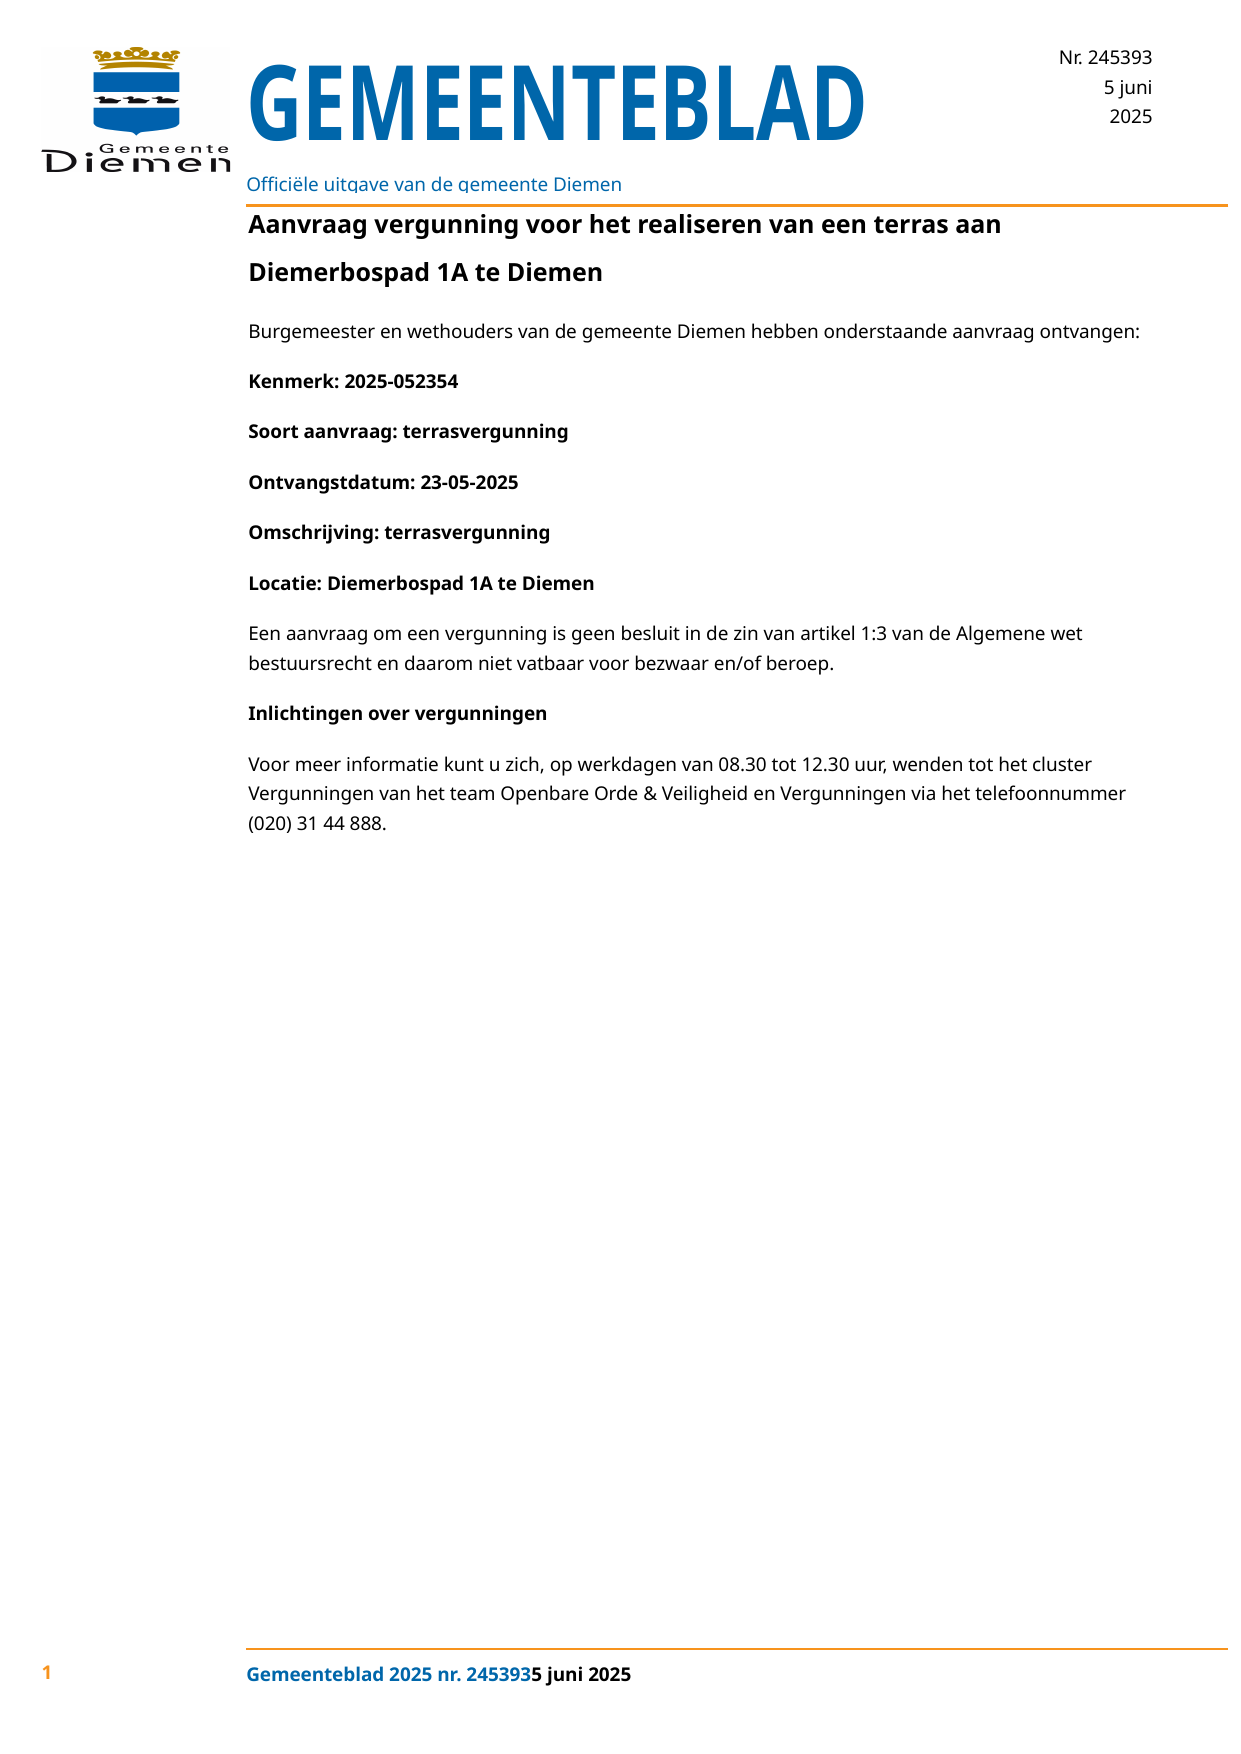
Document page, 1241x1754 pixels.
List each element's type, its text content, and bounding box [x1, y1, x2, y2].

text Kenmerk: 2025-052354 [248, 368, 1152, 394]
text Omschrijving: terrasvergunning [248, 519, 1152, 545]
text Ontvangstdatum: 23-05-2025 [248, 469, 1152, 495]
text Inlichtingen over vergunningen [248, 700, 1152, 726]
text Soort aanvraag: terrasvergunning [248, 419, 1152, 444]
text Locatie: Diemerbospad 1A te Diemen [248, 570, 1152, 596]
picture [41, 47, 231, 172]
text Een aanvraag om een vergunning is geen besluit in de zin van artikel 1:3 van de Algemene wet bestuursrecht en daarom niet vatbaar voor bezwaar en/of beroep. [248, 620, 1152, 676]
text Burgemeester en wethouders van de gemeente Diemen hebben onderstaande aanvraag ontvangen: [248, 318, 1152, 344]
text Aanvraag vergunning voor het realiseren van een terras aan Diemerbospad 1A te Diemen [248, 207, 1152, 288]
text Voor meer informatie kunt u zich, op werkdagen van 08.30 tot 12.30 uur, wenden tot het cluster Vergunningen van het team Openbare Orde & Veiligheid en Vergunningen via het telefoonnummer (020) 31 44 888. [248, 751, 1152, 836]
